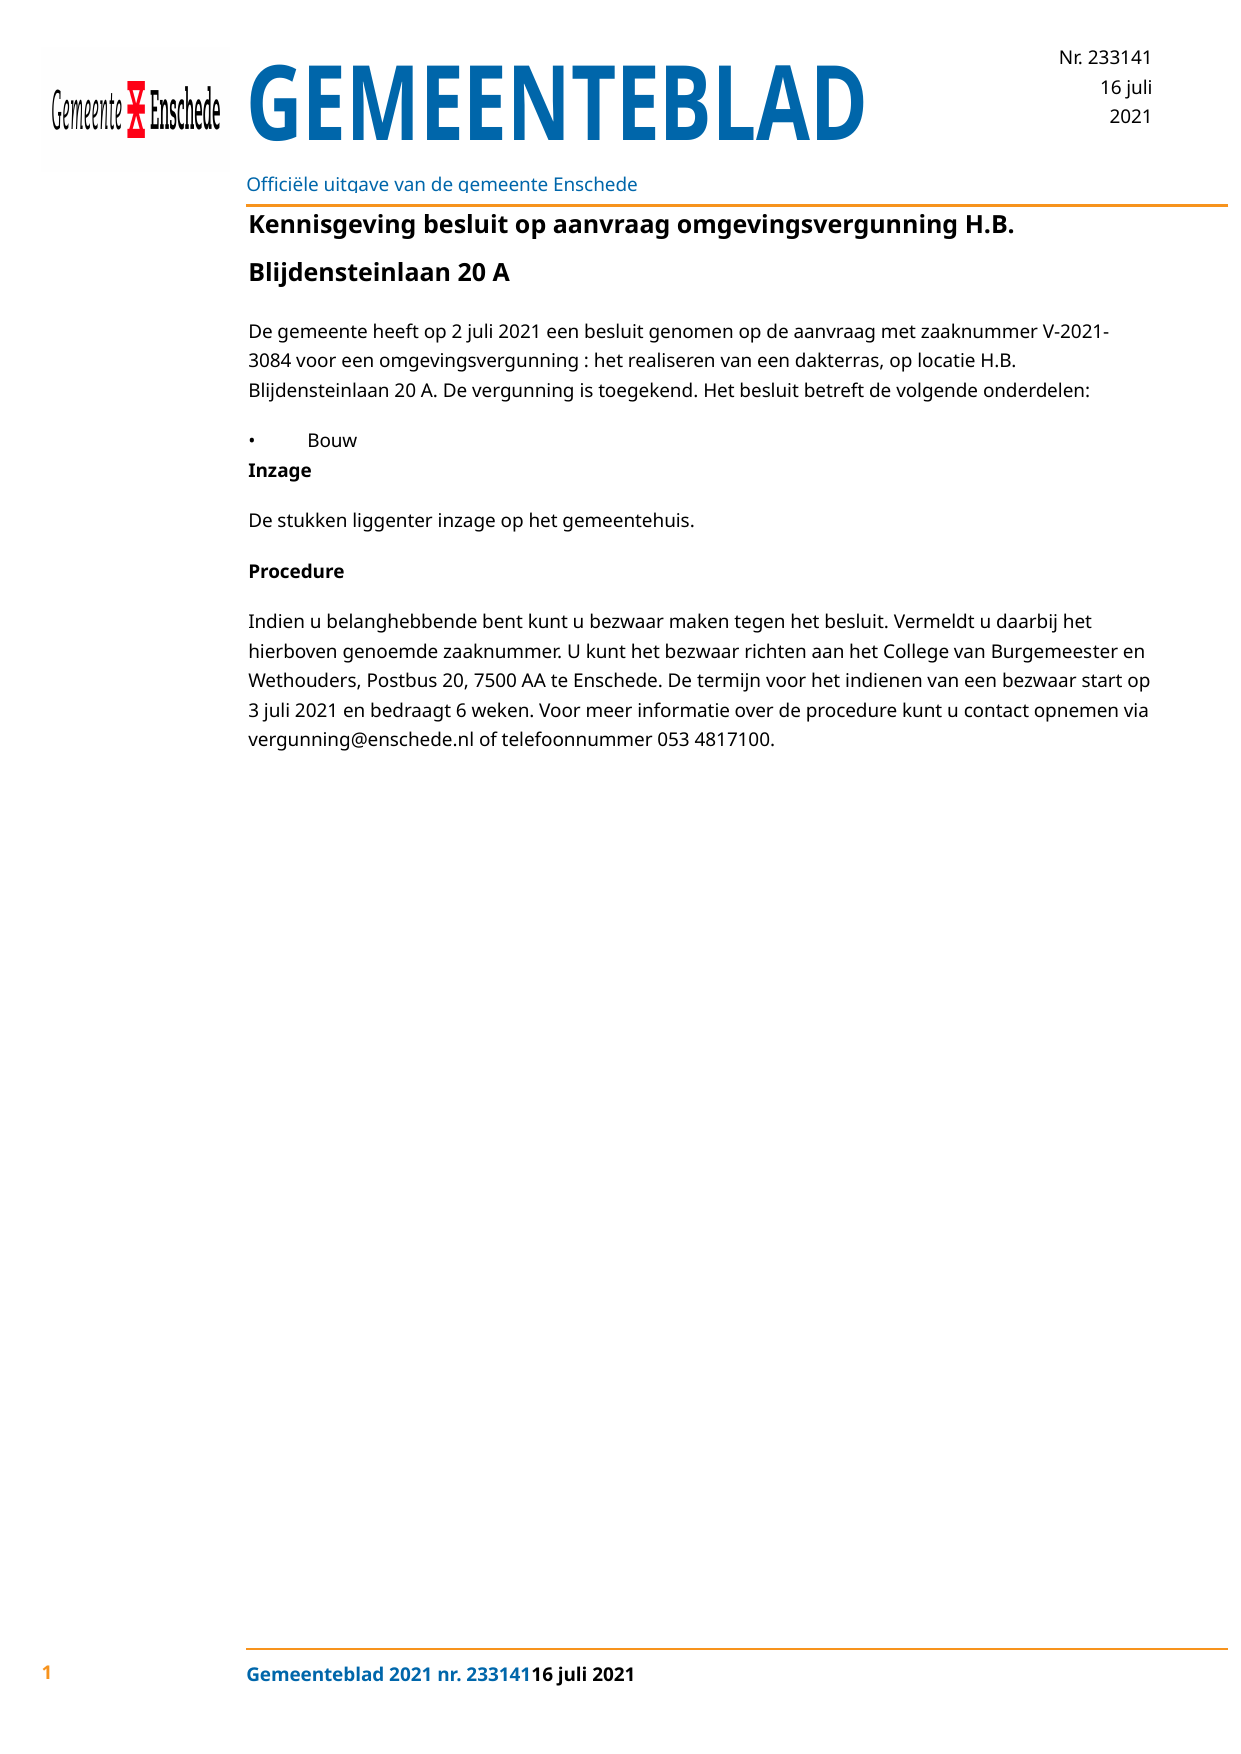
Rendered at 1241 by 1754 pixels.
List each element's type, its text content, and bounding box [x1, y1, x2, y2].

text Procedure [248, 558, 1152, 584]
text Kennisgeving besluit op aanvraag omgevingsvergunning H.B. Blijdensteinlaan 20 A [248, 207, 1152, 288]
list Bouw [248, 427, 1152, 453]
text De gemeente heeft op 2 juli 2021 een besluit genomen op de aanvraag met zaaknummer V-2021-3084 voor een omgevingsvergunning : het realiseren van een dakterras, op locatie H.B. Blijdensteinlaan 20 A. De vergunning is toegekend. Het besluit betreft de volgende onderdelen: [248, 318, 1152, 403]
text De stukken liggenter inzage op het gemeentehuis. [248, 507, 1152, 533]
text Inzage [248, 457, 1152, 483]
picture [41, 47, 231, 172]
text Indien u belanghebbende bent kunt u bezwaar maken tegen het besluit. Vermeldt u daarbij het hierboven genoemde zaaknummer. U kunt het bezwaar richten aan het College van Burgemees­ter en Wethouders, Postbus 20, 7500 AA te Enschede. De termijn voor het indienen van een bezwaar start op 3 juli 2021 en bedraagt 6 weken. Voor meer informatie over de procedure kunt u contact opnemen via vergunning@enschede.nl of telefoonnummer 053 4817100. [248, 608, 1152, 752]
